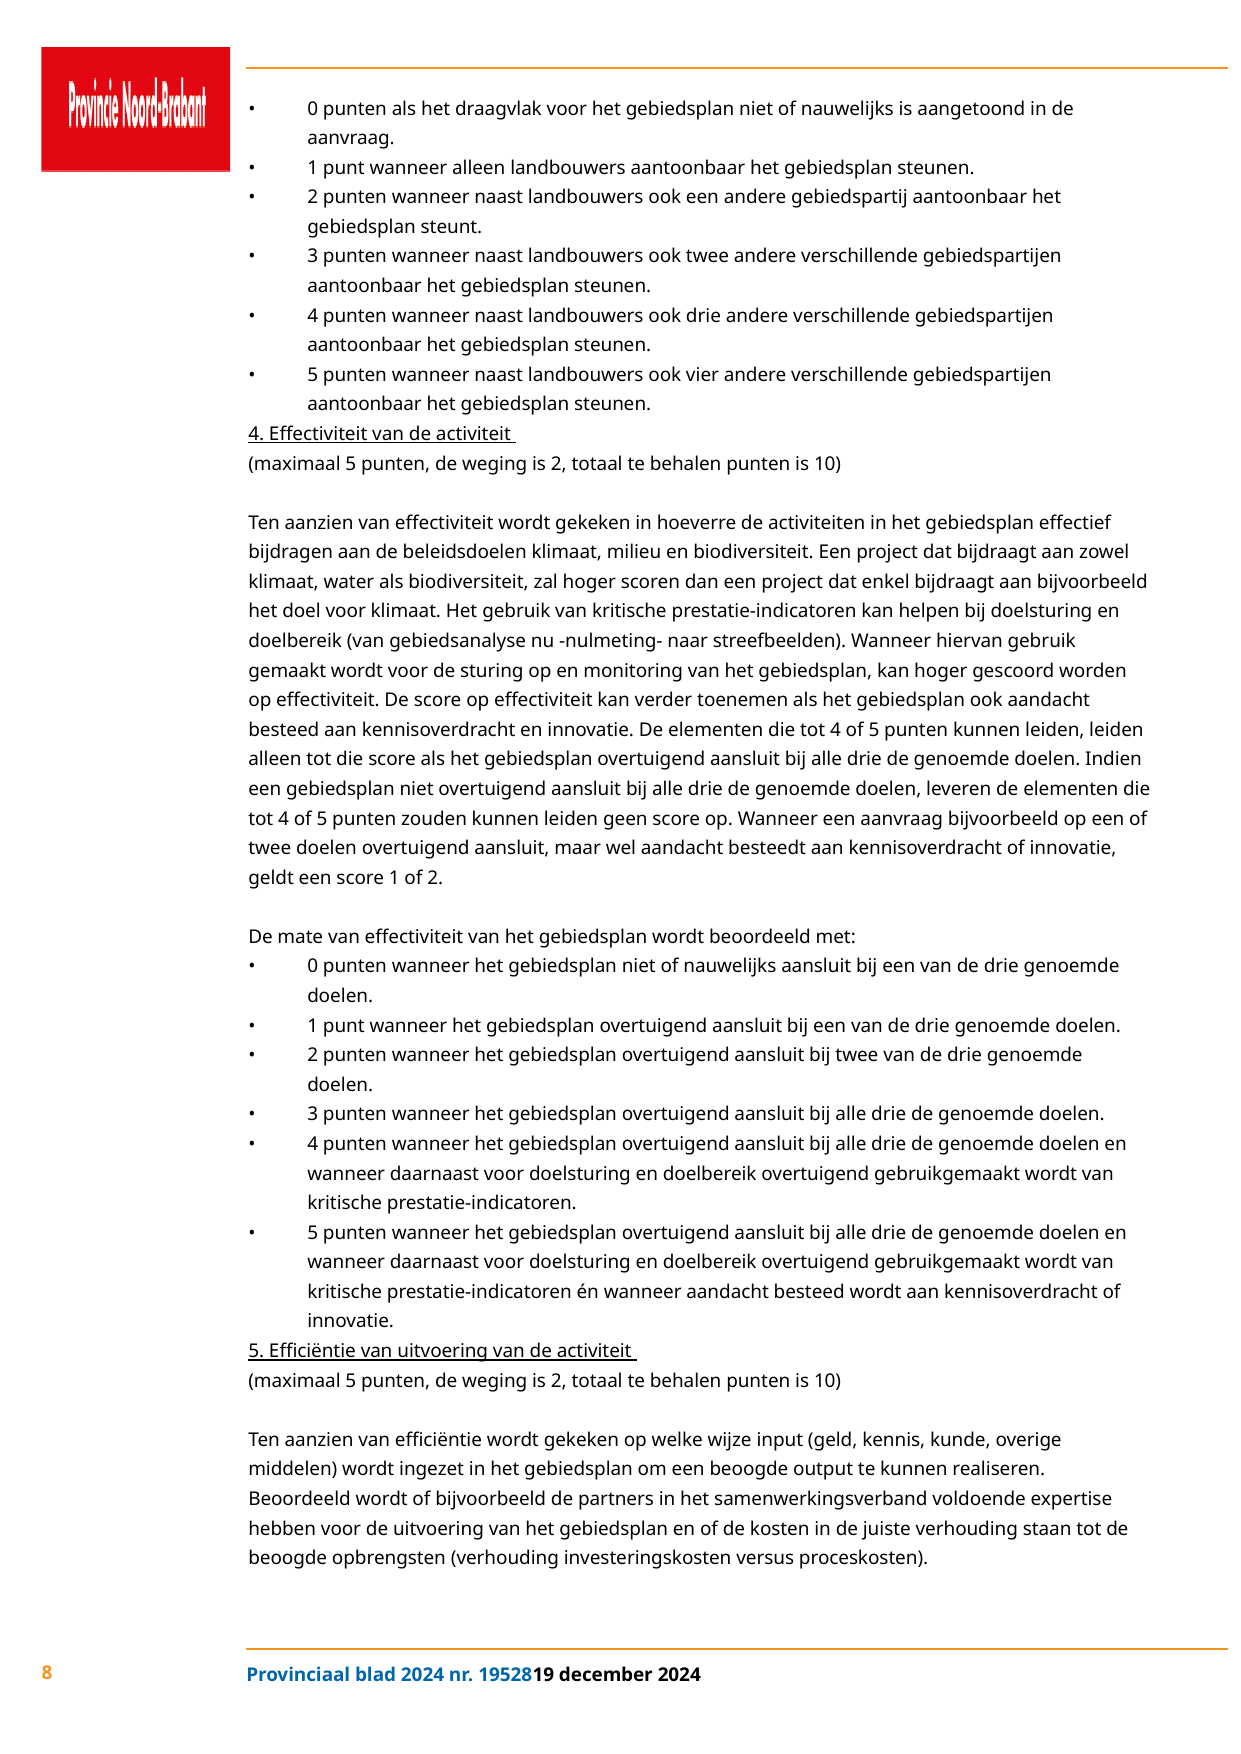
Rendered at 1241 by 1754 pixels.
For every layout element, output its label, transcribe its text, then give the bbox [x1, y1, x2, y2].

text 5. Efficiëntie van uitvoering van de activiteit [248, 1337, 1152, 1363]
list 2 punten wanneer het gebiedsplan overtuigend aansluit bij twee van de drie genoemde doelen. [248, 1041, 1152, 1097]
list 1 punt wanneer alleen landbouwers aantoonbaar het gebiedsplan steunen. [248, 154, 1152, 180]
list 0 punten als het draagvlak voor het gebiedsplan niet of nauwelijks is aangetoond in de aanvraag. [248, 95, 1152, 150]
list 0 punten wanneer het gebiedsplan niet of nauwelijks aansluit bij een van de drie genoemde doelen. [248, 953, 1152, 1008]
text (maximaal 5 punten, de weging is 2, totaal te behalen punten is 10) [248, 450, 1152, 476]
list 4 punten wanneer naast landbouwers ook drie andere verschillende gebiedspartijen aantoonbaar het gebiedsplan steunen. [248, 302, 1152, 357]
text Ten aanzien van efficiëntie wordt gekeken op welke wijze input (geld, kennis, kunde, overige middelen) wordt ingezet in het gebiedsplan om een beoogde output te kunnen realiseren. Beoordeeld wordt of bijvoorbeeld de partners in het samenwerkingsverband voldoende expertise hebben voor de uitvoering van het gebiedsplan en of de kosten in de juiste verhouding staan tot de beoogde opbrengsten (verhouding investeringskosten versus proceskosten). [248, 1426, 1152, 1570]
list 1 punt wanneer het gebiedsplan overtuigend aansluit bij een van de drie genoemde doelen. [248, 1012, 1152, 1038]
list 4 punten wanneer het gebiedsplan overtuigend aansluit bij alle drie de genoemde doelen en wanneer daarnaast voor doelsturing en doelbereik overtuigend gebruikgemaakt wordt van kritische prestatie-indicatoren. [248, 1130, 1152, 1215]
text 4. Effectiviteit van de activiteit [248, 420, 1152, 446]
list 5 punten wanneer het gebiedsplan overtuigend aansluit bij alle drie de genoemde doelen en wanneer daarnaast voor doelsturing en doelbereik overtuigend gebruikgemaakt wordt van kritische prestatie-indicatoren én wanneer aandacht besteed wordt aan kennisoverdracht of innovatie. [248, 1219, 1152, 1333]
list 5 punten wanneer naast landbouwers ook vier andere verschillende gebiedspartijen aantoonbaar het gebiedsplan steunen. [248, 361, 1152, 416]
list 3 punten wanneer het gebiedsplan overtuigend aansluit bij alle drie de genoemde doelen. [248, 1101, 1152, 1126]
text (maximaal 5 punten, de weging is 2, totaal te behalen punten is 10) [248, 1367, 1152, 1393]
list 3 punten wanneer naast landbouwers ook twee andere verschillende gebiedspartijen aantoonbaar het gebiedsplan steunen. [248, 243, 1152, 298]
text Ten aanzien van effectiviteit wordt gekeken in hoeverre de activiteiten in het gebiedsplan effectief bijdragen aan de beleidsdoelen klimaat, milieu en biodiversiteit. Een project dat bijdraagt aan zowel klimaat, water als biodiversiteit, zal hoger scoren dan een project dat enkel bijdraagt aan bijvoorbeeld het doel voor klimaat. Het gebruik van kritische prestatie-indicatoren kan helpen bij doelsturing en doelbereik (van gebiedsanalyse nu -nulmeting- naar streefbeelden). Wanneer hiervan gebruik gemaakt wordt voor de sturing op en monitoring van het gebiedsplan, kan hoger gescoord worden op effectiviteit. De score op effectiviteit kan verder toenemen als het gebiedsplan ook aandacht besteed aan kennisoverdracht en innovatie. De elementen die tot 4 of 5 punten kunnen leiden, leiden alleen tot die score als het gebiedsplan overtuigend aansluit bij alle drie de genoemde doelen. Indien een gebiedsplan niet overtuigend aansluit bij alle drie de genoemde doelen, leveren de elementen die tot 4 of 5 punten zouden kunnen leiden geen score op. Wanneer een aanvraag bijvoorbeeld op een of twee doelen overtuigend aansluit, maar wel aandacht besteedt aan kennisoverdracht of innovatie, geldt een score 1 of 2. [248, 509, 1152, 890]
text De mate van effectiviteit van het gebiedsplan wordt beoordeeld met: [248, 923, 1152, 949]
picture [41, 47, 231, 172]
list 2 punten wanneer naast landbouwers ook een andere gebiedspartij aantoonbaar het gebiedsplan steunt. [248, 183, 1152, 239]
